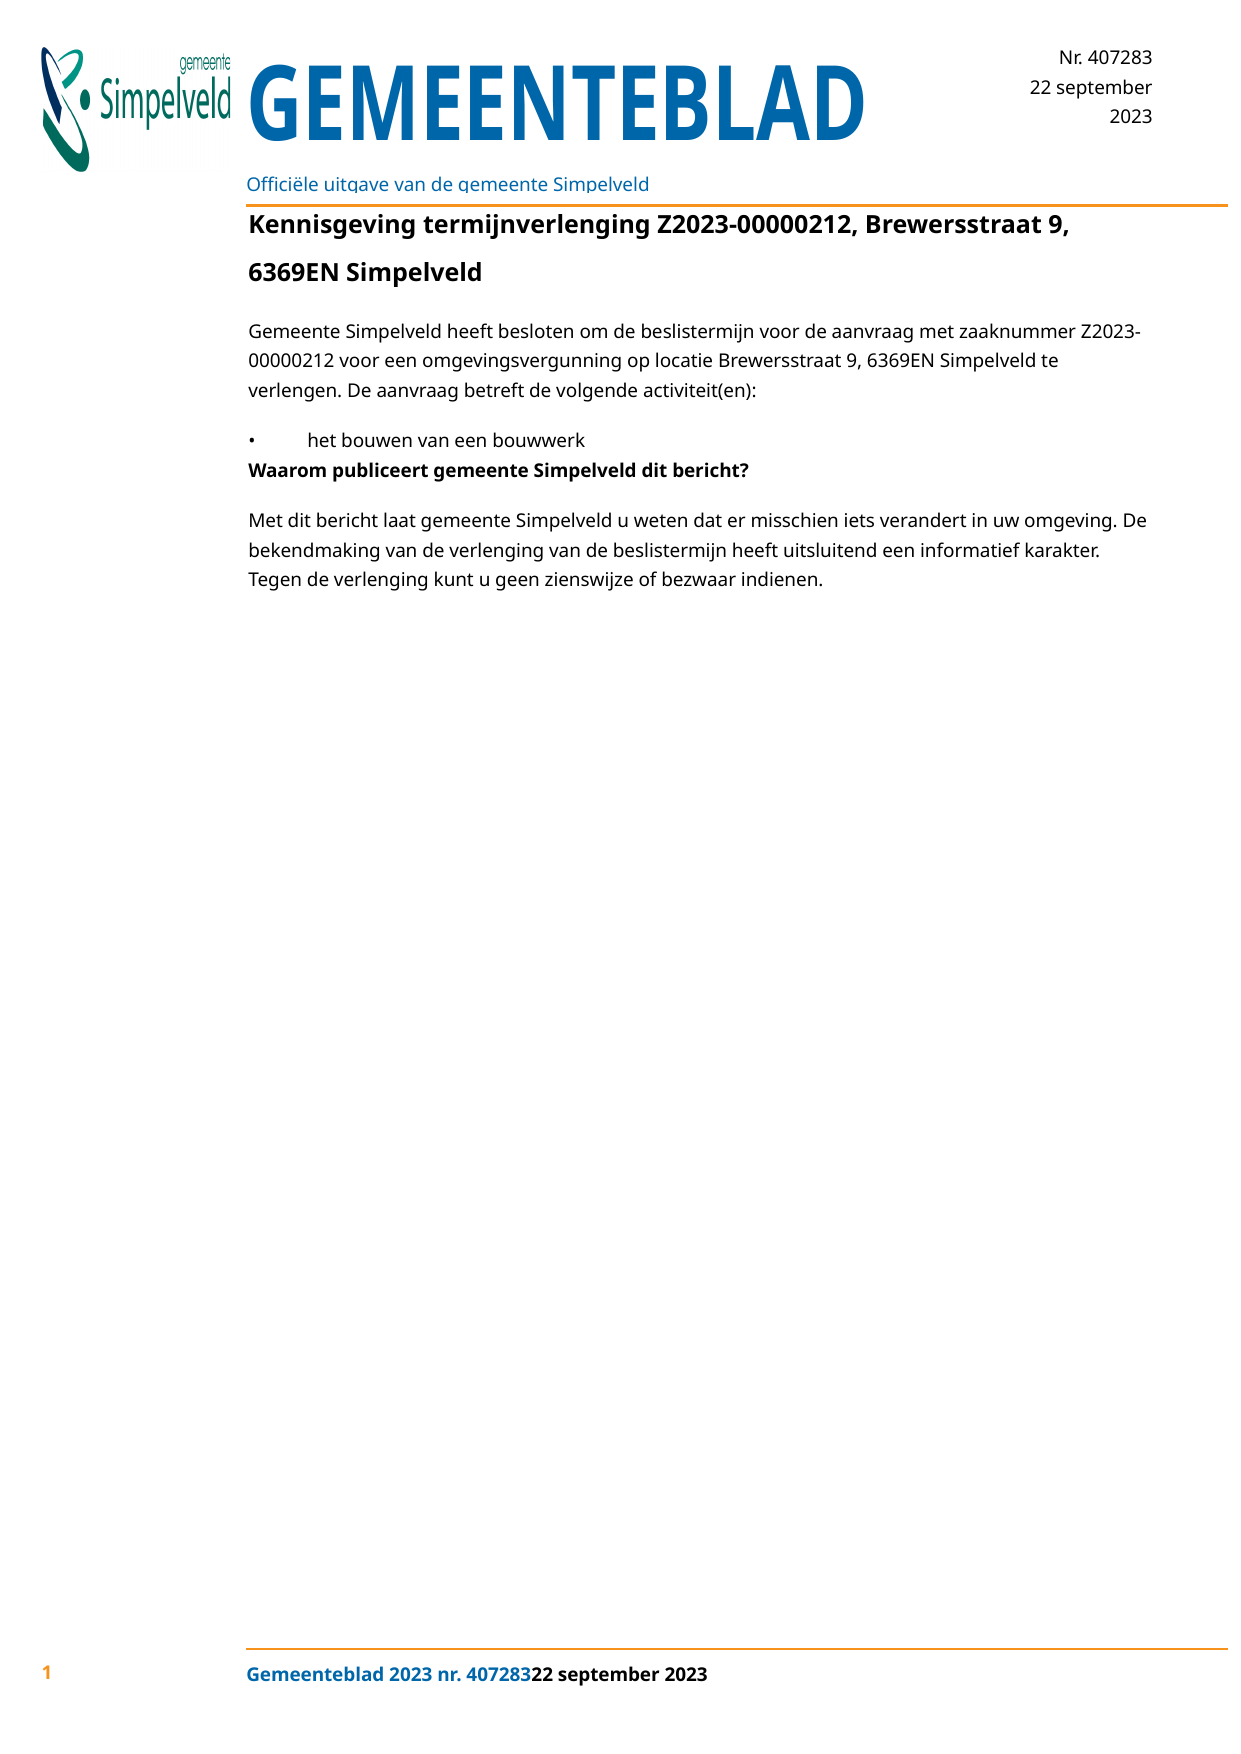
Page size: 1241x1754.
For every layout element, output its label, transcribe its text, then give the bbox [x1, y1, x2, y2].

list het bouwen van een bouwwerk [248, 427, 1152, 453]
text Gemeente Simpelveld heeft besloten om de beslistermijn voor de aanvraag met zaaknummer Z2023-00000212 voor een omgevingsvergunning op locatie Brewersstraat 9, 6369EN Simpelveld te verlengen. De aanvraag betreft de volgende activiteit(en): [248, 318, 1152, 403]
text Waarom publiceert gemeente Simpelveld dit bericht? [248, 457, 1152, 483]
text Met dit bericht laat gemeente Simpelveld u weten dat er misschien iets verandert in uw omgeving. De bekendmaking van de verlenging van de beslistermijn heeft uitsluitend een informatief karakter. Tegen de verlenging kunt u geen zienswijze of bezwaar indienen. [248, 507, 1152, 592]
text Kennisgeving termijnverlenging Z2023-00000212, Brewersstraat 9, 6369EN Simpelveld [248, 207, 1152, 288]
picture [41, 47, 231, 172]
